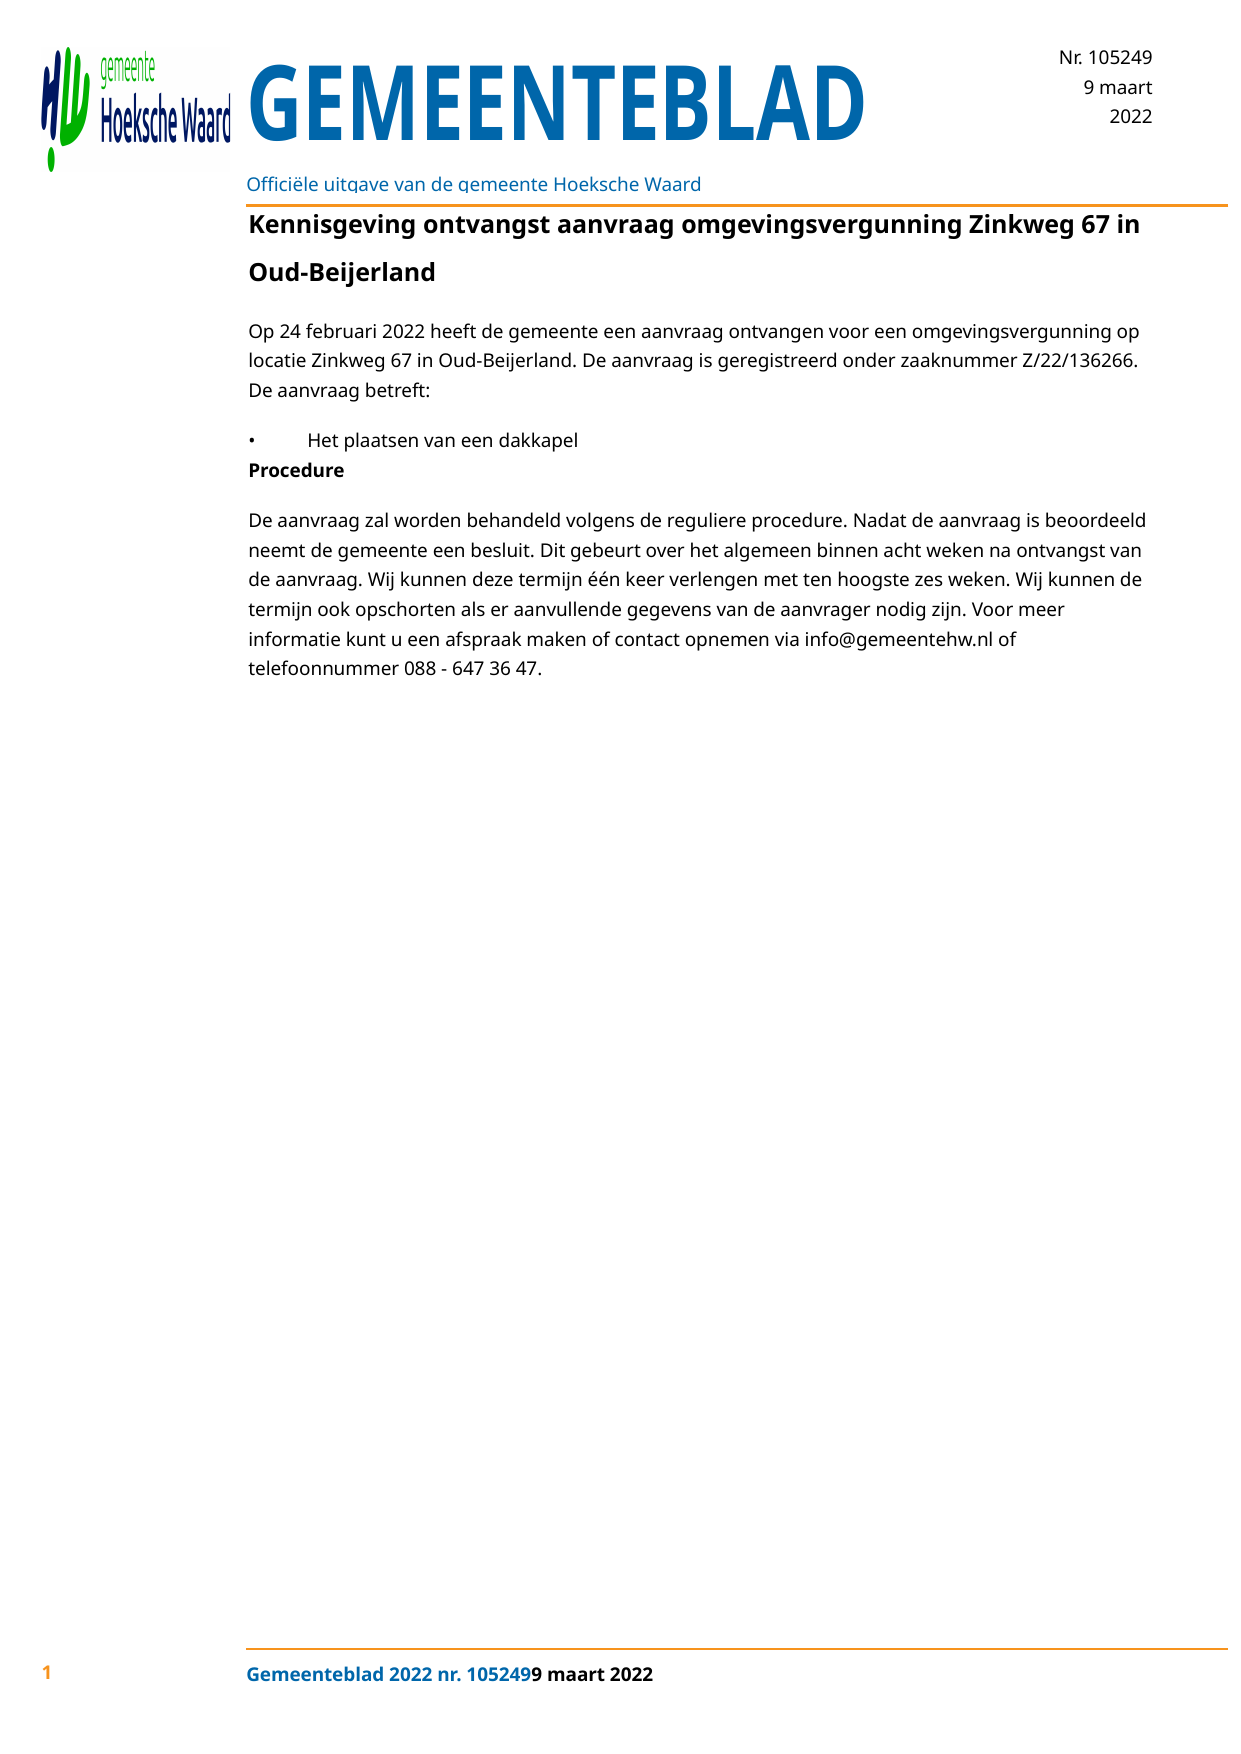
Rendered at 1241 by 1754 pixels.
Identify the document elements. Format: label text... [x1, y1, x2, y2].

text Op 24 februari 2022 heeft de gemeente een aanvraag ontvangen voor een omgevingsvergunning op locatie Zinkweg 67 in Oud-Beijerland. De aanvraag is geregistreerd onder zaaknummer Z/22/136266. De aanvraag betreft: [248, 318, 1152, 403]
picture [41, 47, 231, 172]
text De aanvraag zal worden behandeld volgens de reguliere procedure. Nadat de aanvraag is beoordeeld neemt de gemeente een besluit. Dit gebeurt over het algemeen binnen acht weken na ontvangst van de aanvraag. Wij kunnen deze termijn één keer verlengen met ten hoogste zes weken. Wij kunnen de termijn ook opschorten als er aanvullende gegevens van de aanvrager nodig zijn. Voor meer informatie kunt u een afspraak maken of contact opnemen via info@gemeentehw.nl of telefoonnummer 088 - 647 36 47. [248, 507, 1152, 681]
text Kennisgeving ontvangst aanvraag omgevingsvergunning Zinkweg 67 in Oud-Beijerland [248, 207, 1152, 288]
text Procedure [248, 457, 1152, 483]
list Het plaatsen van een dakkapel [248, 427, 1152, 453]
